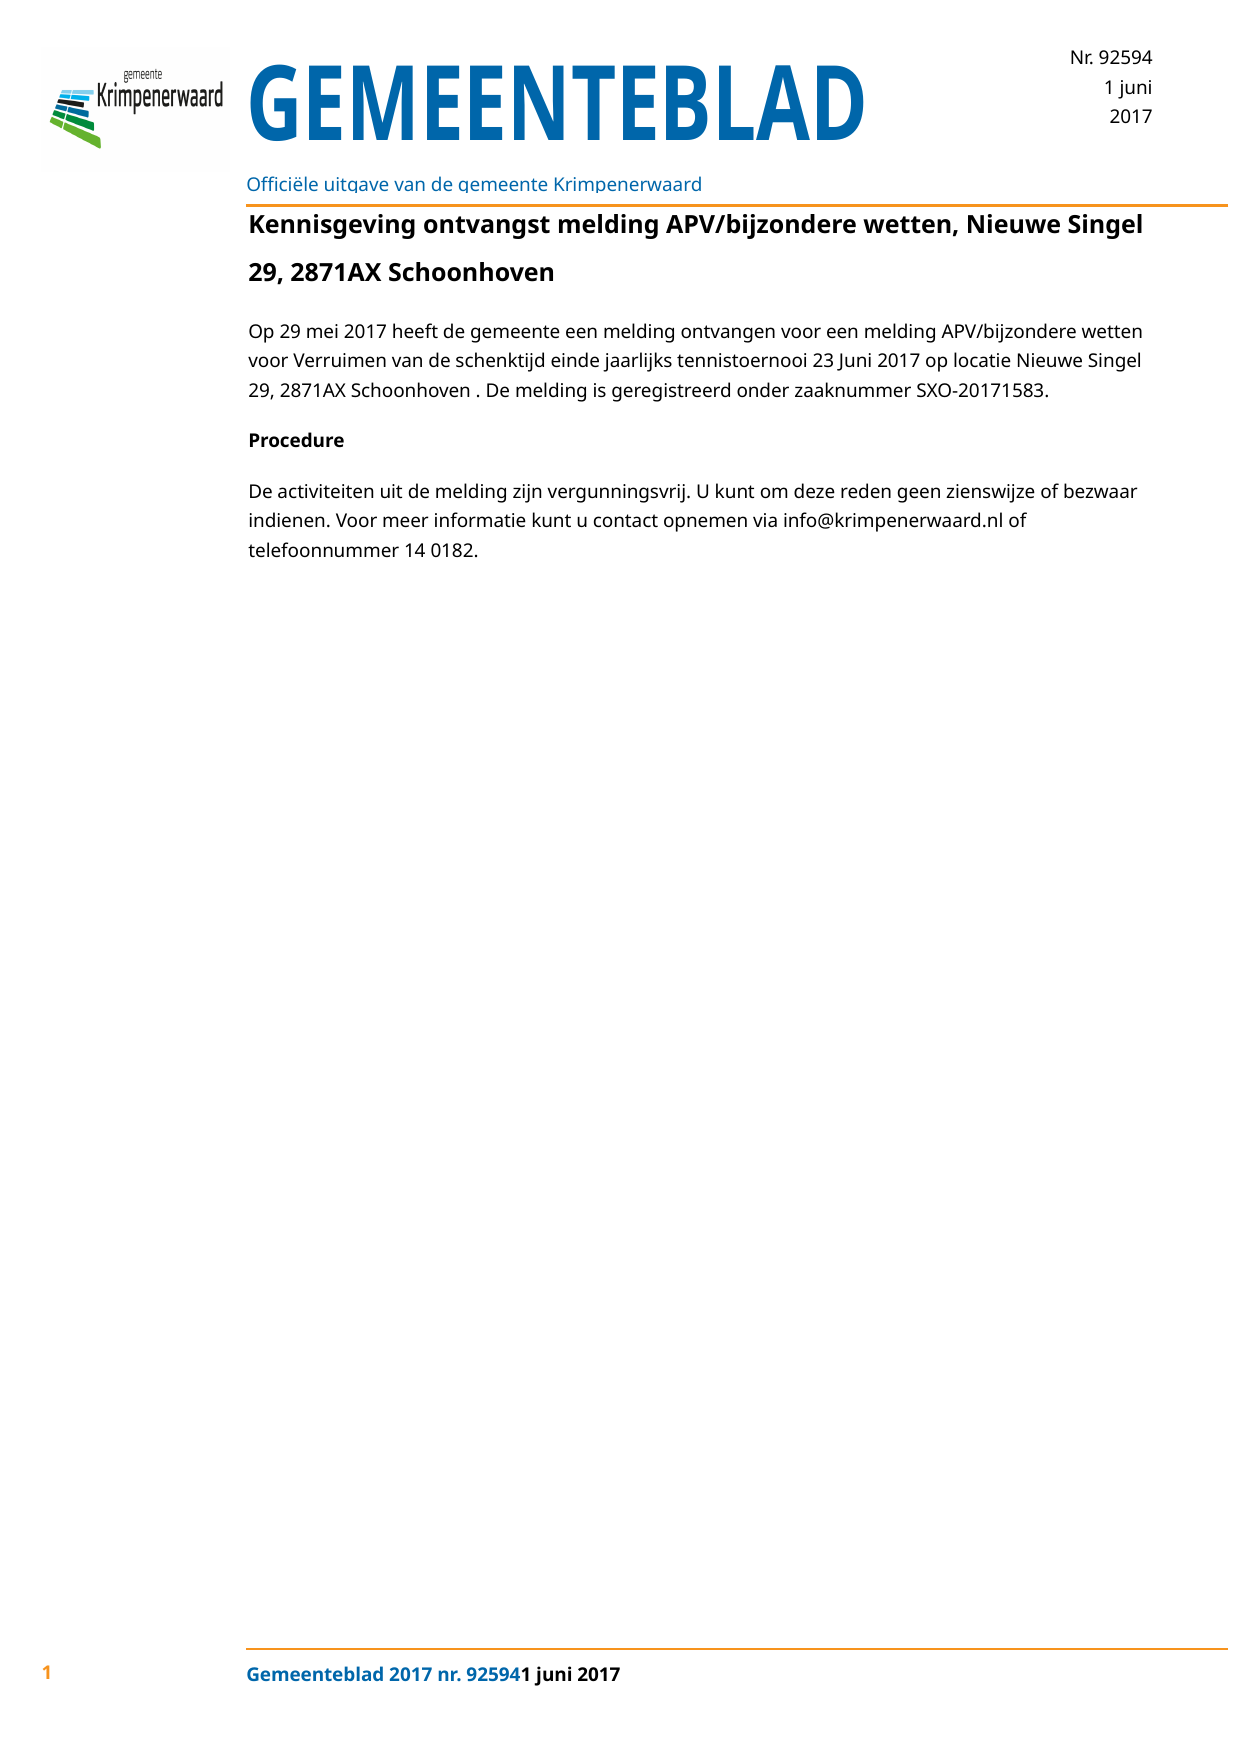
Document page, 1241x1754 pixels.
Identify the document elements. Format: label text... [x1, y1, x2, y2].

text Op 29 mei 2017 heeft de gemeente een melding ontvangen voor een melding APV/bijzondere wetten voor Verruimen van de schenktijd einde jaarlijks tennistoernooi 23 Juni 2017 op locatie Nieuwe Singel 29, 2871AX Schoonhoven . De melding is geregistreerd onder zaaknummer SXO-20171583. [248, 318, 1152, 403]
text Procedure [248, 427, 1152, 453]
text De activiteiten uit de melding zijn vergunningsvrij. U kunt om deze reden geen zienswijze of bezwaar indienen. Voor meer informatie kunt u contact opnemen via info@krimpenerwaard.nl of telefoonnummer 14 0182. [248, 478, 1152, 563]
picture [41, 47, 231, 172]
text Kennisgeving ontvangst melding APV/bijzondere wetten, Nieuwe Singel 29, 2871AX Schoonhoven [248, 207, 1152, 288]
